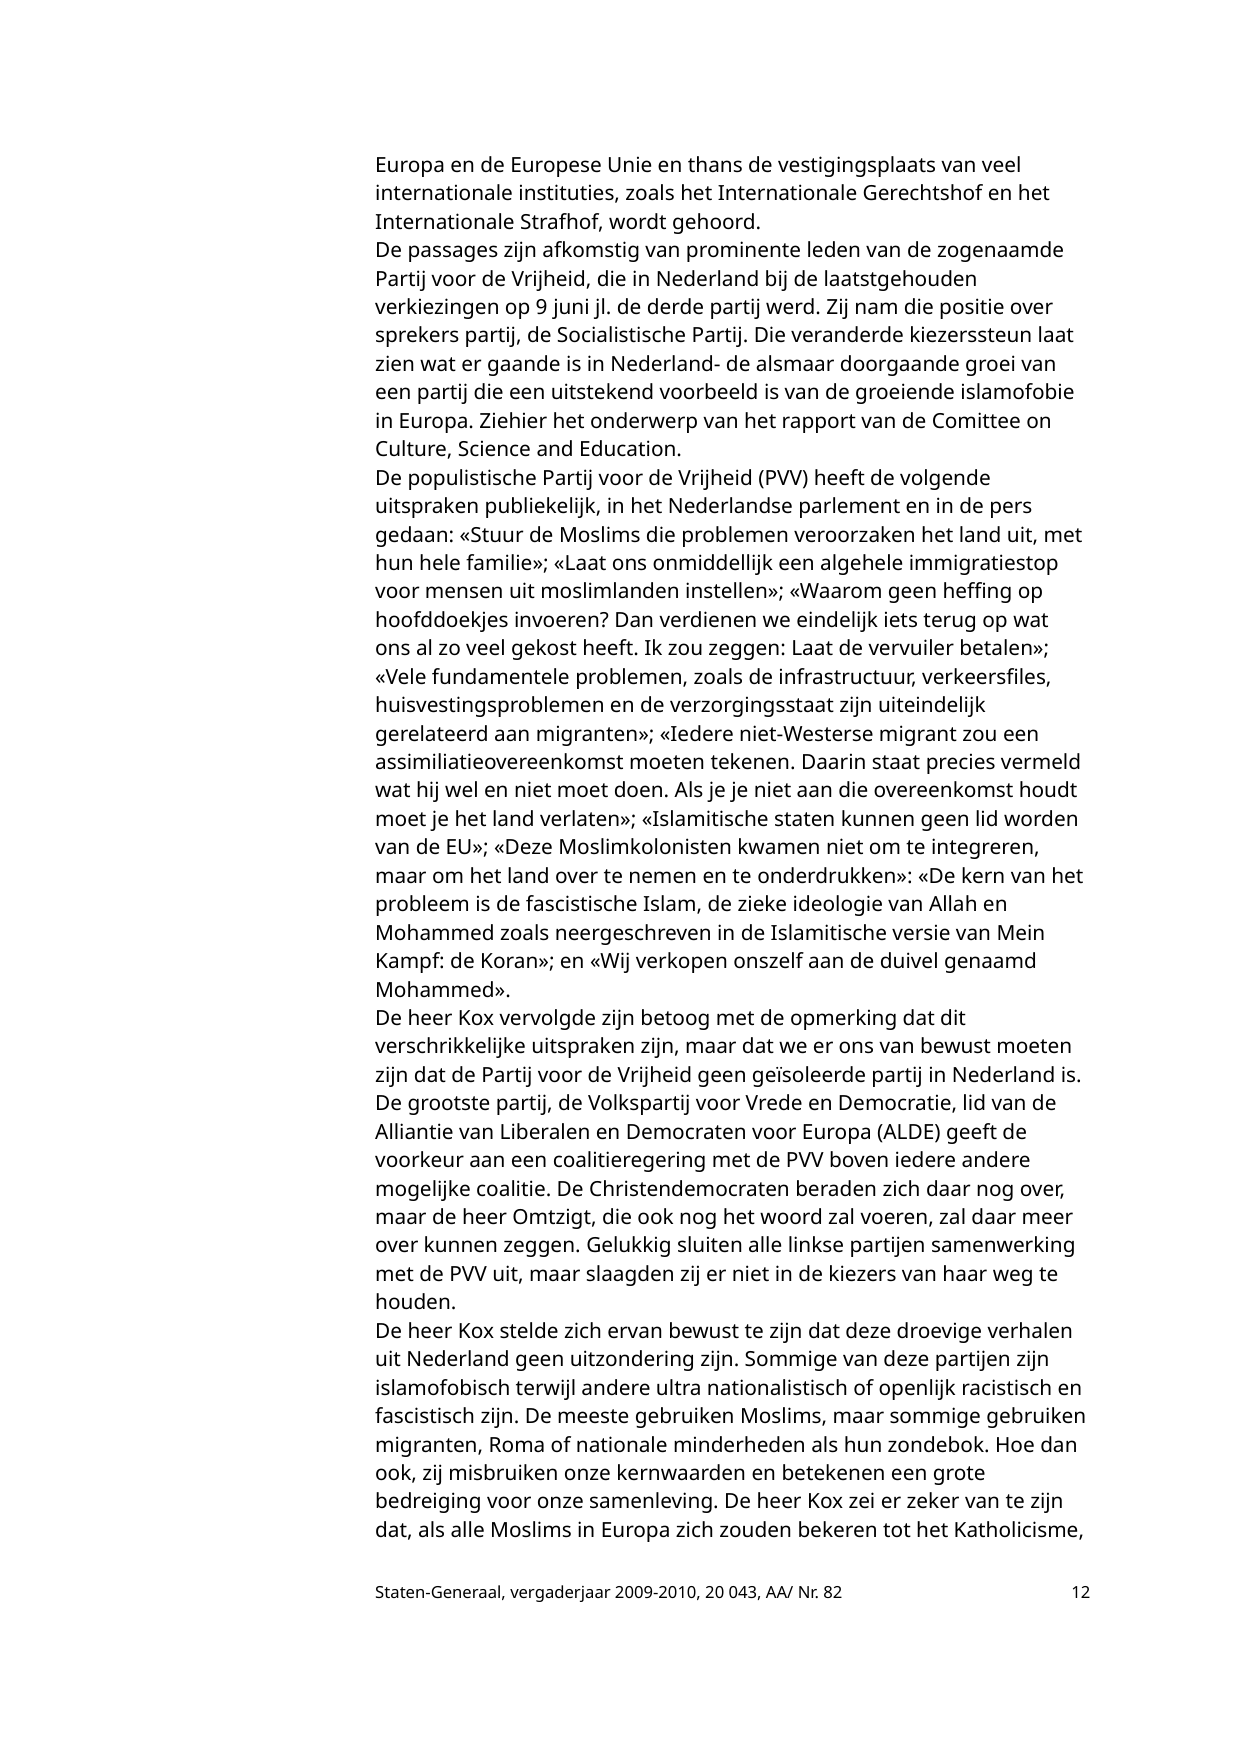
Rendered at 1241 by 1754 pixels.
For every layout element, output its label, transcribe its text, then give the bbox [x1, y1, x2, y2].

text De populistische Partij voor de Vrijheid (PVV) heeft de volgende uitspraken publiekelijk, in het Nederlandse parlement en in de pers gedaan: «Stuur de Moslims die problemen veroorzaken het land uit, met hun hele familie»; «Laat ons onmiddellijk een algehele immigratiestop voor mensen uit moslimlanden instellen»; «Waarom geen heffing op hoofddoekjes invoeren? Dan verdienen we eindelijk iets terug op wat ons al zo veel gekost heeft. Ik zou zeggen: Laat de vervuiler betalen»; «Vele fundamentele problemen, zoals de infrastructuur, verkeersfiles, huisvestingsproblemen en de verzorgingsstaat zijn uiteindelijk gerelateerd aan migranten»; «Iedere niet-Westerse migrant zou een assimiliatieovereenkomst moeten tekenen. Daarin staat precies vermeld wat hij wel en niet moet doen. Als je je niet aan die overeenkomst houdt moet je het land verlaten»; «Islamitische staten kunnen geen lid worden van de EU»; «Deze Moslimkolonisten kwamen niet om te integreren, maar om het land over te nemen en te onderdrukken»: «De kern van het probleem is de fascistische Islam, de zieke ideologie van Allah en Mohammed zoals neergeschreven in de Islamitische versie van Mein Kampf: de Koran»; en «Wij verkopen onszelf aan de duivel genaamd Mohammed». [375, 463, 1090, 1003]
text sprekers partij, de Socialistische Partij. Die veranderde kiezerssteun laat zien wat er gaande is in Nederland- de alsmaar doorgaande groei van een partij die een uitstekend voorbeeld is van de groeiende islamofobie in Europa. Ziehier het onderwerp van het rapport van de Comittee on Culture, Science and Education. [375, 321, 1090, 463]
text De passages zijn afkomstig van prominente leden van de zogenaamde Partij voor de Vrijheid, die in Nederland bij de laatstgehouden verkiezingen op 9 juni jl. de derde partij werd. Zij nam die positie over [375, 235, 1090, 321]
text De heer Kox vervolgde zijn betoog met de opmerking dat dit verschrikkelijke uitspraken zijn, maar dat we er ons van bewust moeten zijn dat de Partij voor de Vrijheid geen geïsoleerde partij in Nederland is. De grootste partij, de Volkspartij voor Vrede en Democratie, lid van de Alliantie van Liberalen en Democraten voor Europa (ALDE) geeft de voorkeur aan een coalitieregering met de PVV boven iedere andere mogelijke coalitie. De Christendemocraten beraden zich daar nog over, maar de heer Omtzigt, die ook nog het woord zal voeren, zal daar meer over kunnen zeggen. Gelukkig sluiten alle linkse partijen samenwerking met de PVV uit, maar slaagden zij er niet in de kiezers van haar weg te houden. [375, 1003, 1090, 1316]
text De heer Kox stelde zich ervan bewust te zijn dat deze droevige verhalen uit Nederland geen uitzondering zijn. Sommige van deze partijen zijn islamofobisch terwijl andere ultra nationalistisch of openlijk racistisch en fascistisch zijn. De meeste gebruiken Moslims, maar sommige gebruiken migranten, Roma of nationale minderheden als hun zondebok. Hoe dan ook, zij misbruiken onze kernwaarden en betekenen een grote bedreiging voor onze samenleving. De heer Kox zei er zeker van te zijn dat, als alle Moslims in Europa zich zouden bekeren tot het Katholicisme, [375, 1316, 1090, 1543]
text Europa en de Europese Unie en thans de vestigingsplaats van veel internationale instituties, zoals het Internationale Gerechtshof en het Internationale Strafhof, wordt gehoord. [375, 150, 1090, 235]
